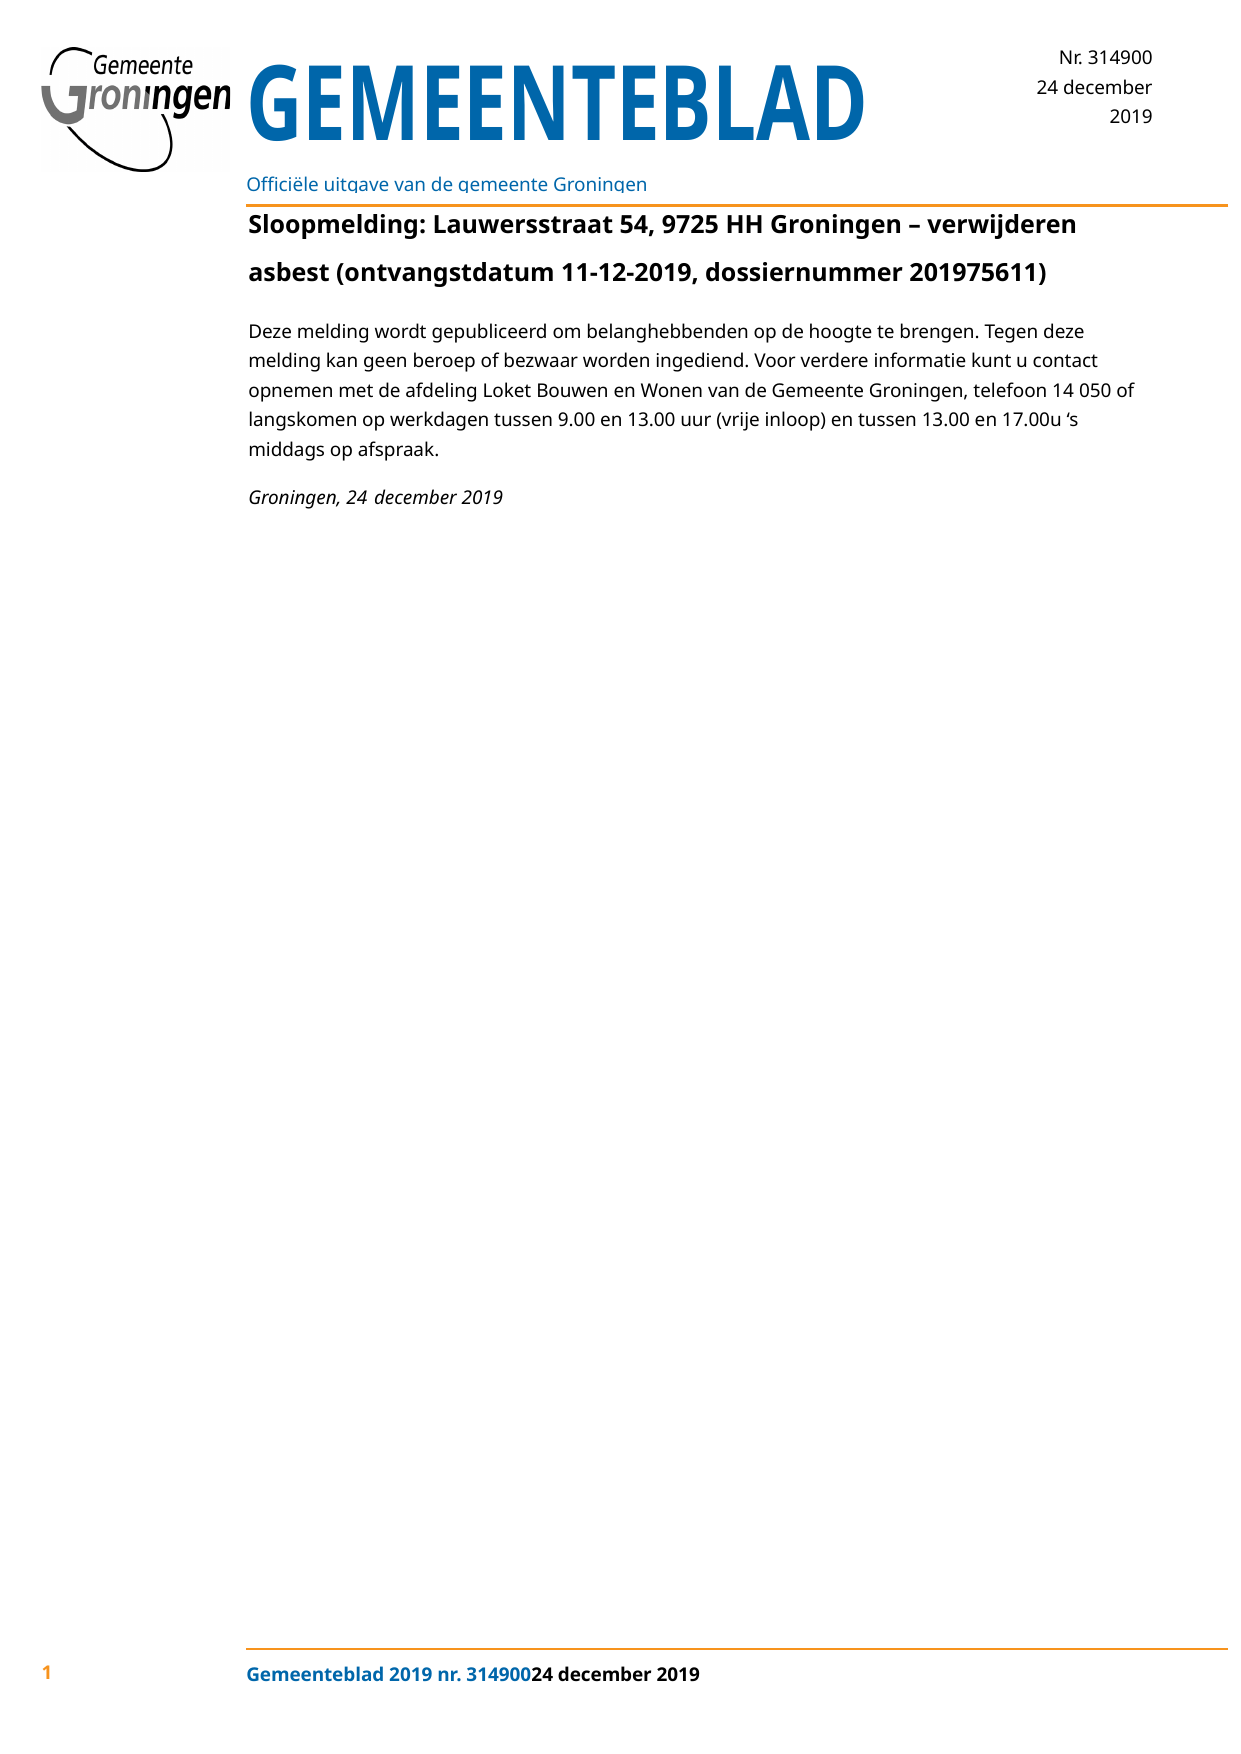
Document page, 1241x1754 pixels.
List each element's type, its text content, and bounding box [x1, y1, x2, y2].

text Groningen, 24 december 2019 [248, 484, 1152, 510]
picture [41, 47, 231, 172]
text Deze melding wordt gepubliceerd om belanghebbenden op de hoogte te brengen. Tegen deze melding kan geen beroep of bezwaar worden ingediend. Voor verdere informatie kunt u contact opnemen met de afdeling Loket Bouwen en Wonen van de Gemeente Groningen, telefoon 14 050 of langskomen op werkdagen tussen 9.00 en 13.00 uur (vrije inloop) en tussen 13.00 en 17.00u ‘s middags op afspraak. [248, 318, 1152, 462]
text Sloopmelding: Lauwersstraat 54, 9725 HH Groningen – verwijderen asbest (ontvangstdatum 11-12-2019, dossiernummer 201975611) [248, 207, 1152, 288]
